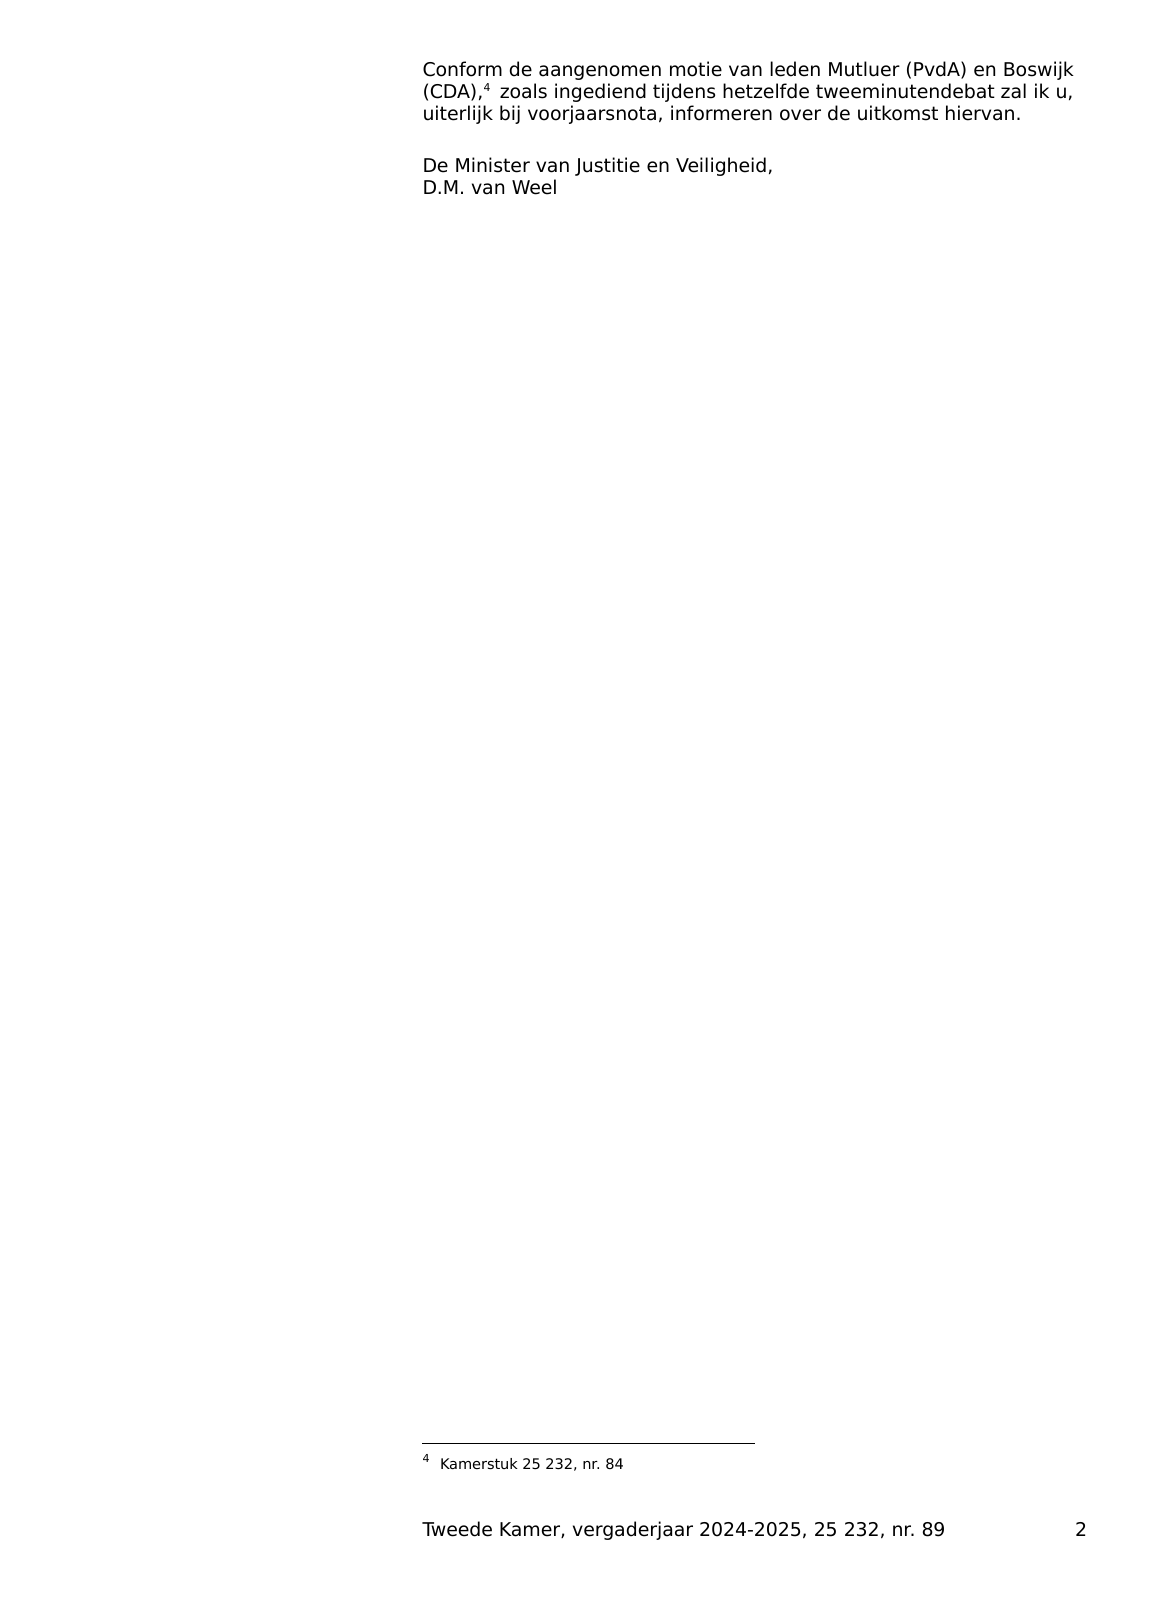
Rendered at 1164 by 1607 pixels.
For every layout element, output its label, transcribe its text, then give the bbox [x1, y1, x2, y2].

text Kamerstuk 25 232, nr. 84 [422, 1452, 1087, 1474]
text De Minister van Justitie en Veiligheid, D.M. van Weel [422, 155, 1087, 199]
text Conform de aangenomen motie van leden Mutluer (PvdA) en Boswijk (CDA), zoals ingediend tijdens hetzelfde tweeminutendebat zal ik u, uiterlijk bij voorjaarsnota, informeren over de uitkomst hiervan. [422, 59, 1087, 125]
